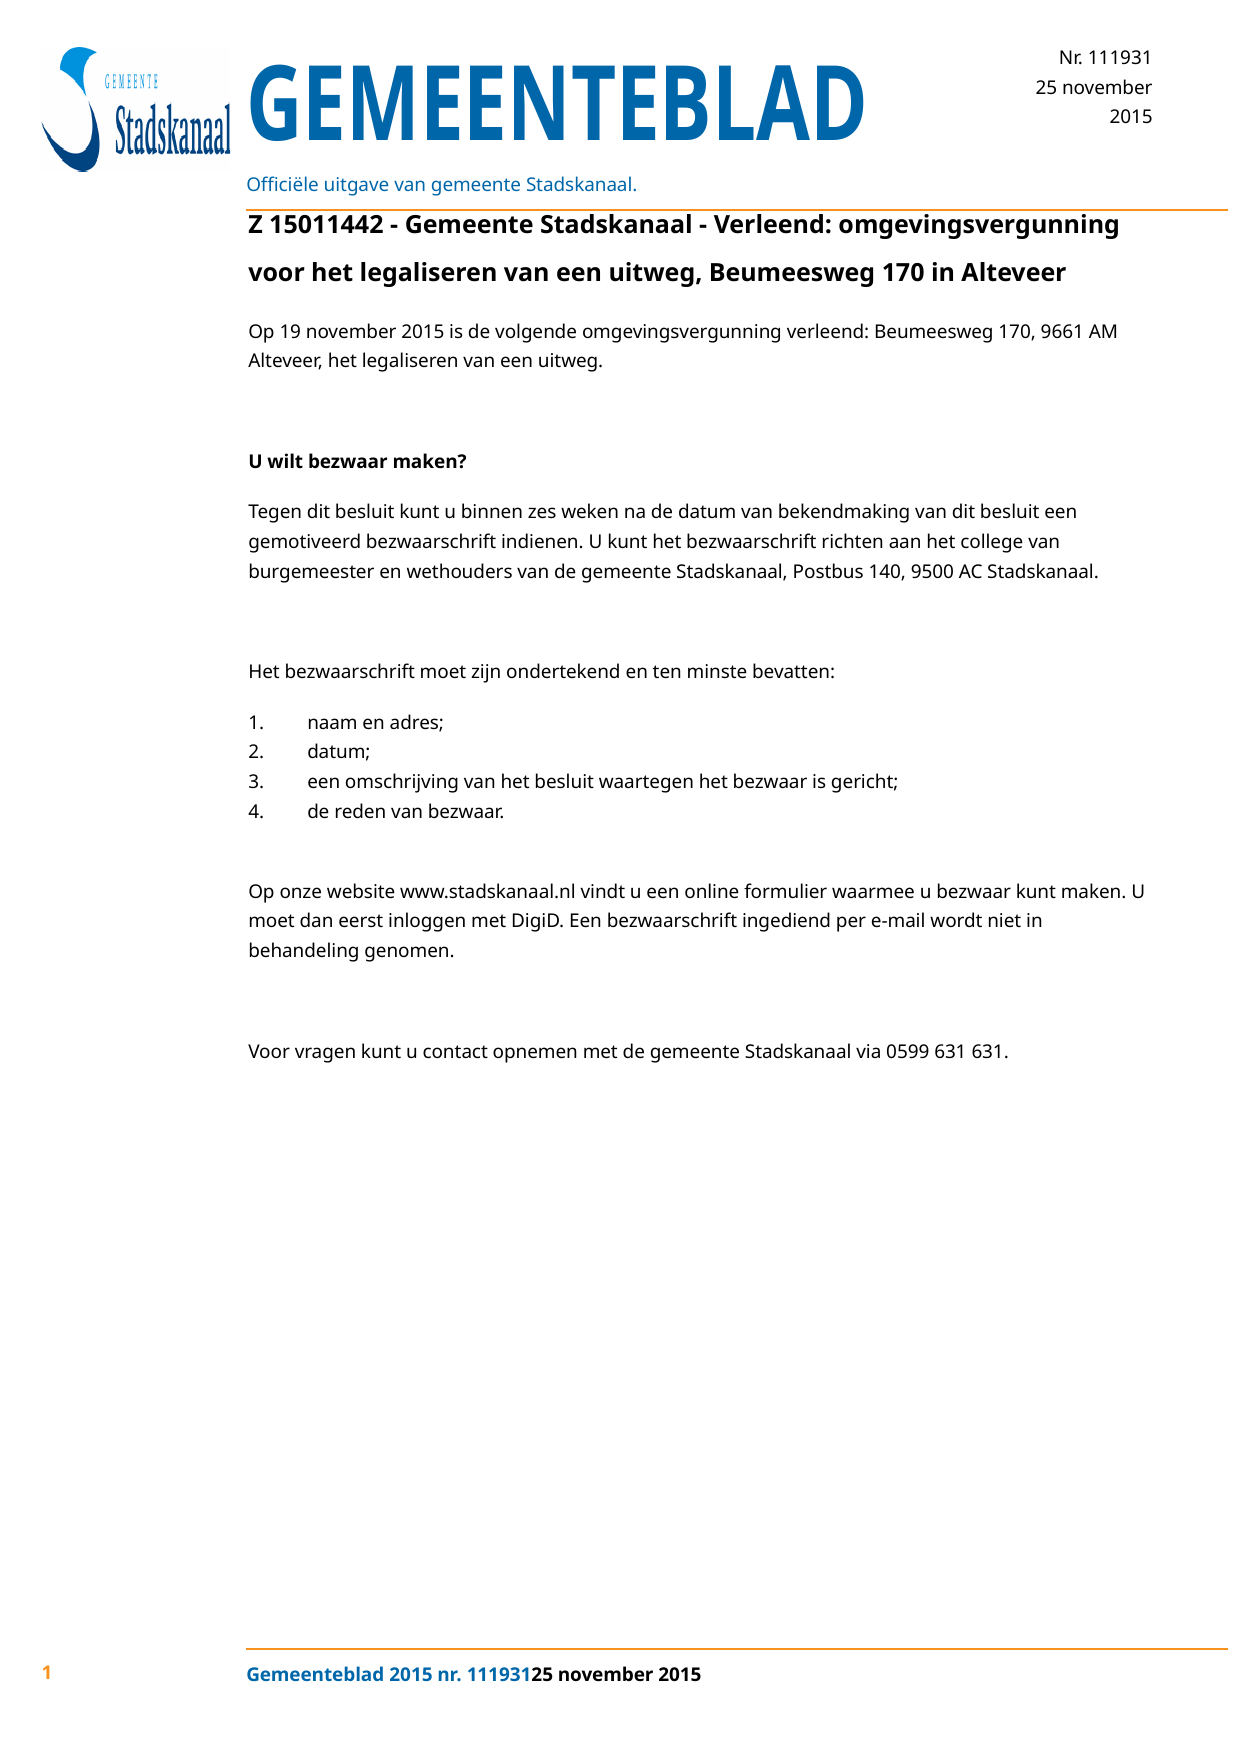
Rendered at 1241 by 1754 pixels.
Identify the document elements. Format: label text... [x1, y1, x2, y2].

text Het bezwaarschrift moet zijn ondertekend en ten minste bevatten: [248, 659, 1152, 684]
text Op 19 november 2015 is de volgende omgevingsvergunning verleend: Beumeesweg 170, 9661 AM Alteveer, het legaliseren van een uitweg. [248, 318, 1152, 373]
text Op onze website www.stadskanaal.nl vindt u een online formulier waarmee u bezwaar kunt maken. U moet dan eerst inloggen met DigiD. Een bezwaarschrift ingediend per e-mail wordt niet in behandeling genomen. [248, 878, 1152, 963]
list een omschrijving van het besluit waartegen het bezwaar is gericht; [248, 768, 1152, 794]
text Z 15011442 - Gemeente Stadskanaal - Verleend: omgevingsvergunning voor het legaliseren van een uitweg, Beumeesweg 170 in Alteveer [248, 211, 1152, 288]
list naam en adres; [248, 709, 1152, 735]
list datum; [248, 739, 1152, 764]
text Tegen dit besluit kunt u binnen zes weken na de datum van bekendmaking van dit besluit een gemotiveerd bezwaarschrift indienen. U kunt het bezwaarschrift richten aan het college van burgemeester en wethouders van de gemeente Stadskanaal, Postbus 140, 9500 AC Stadskanaal. [248, 499, 1152, 584]
picture [41, 47, 231, 172]
list de reden van bezwaar. [248, 798, 1152, 824]
text U wilt bezwaar maken? [248, 448, 1152, 474]
text Voor vragen kunt u contact opnemen met de gemeente Stadskanaal via 0599 631 631. [248, 1038, 1152, 1064]
